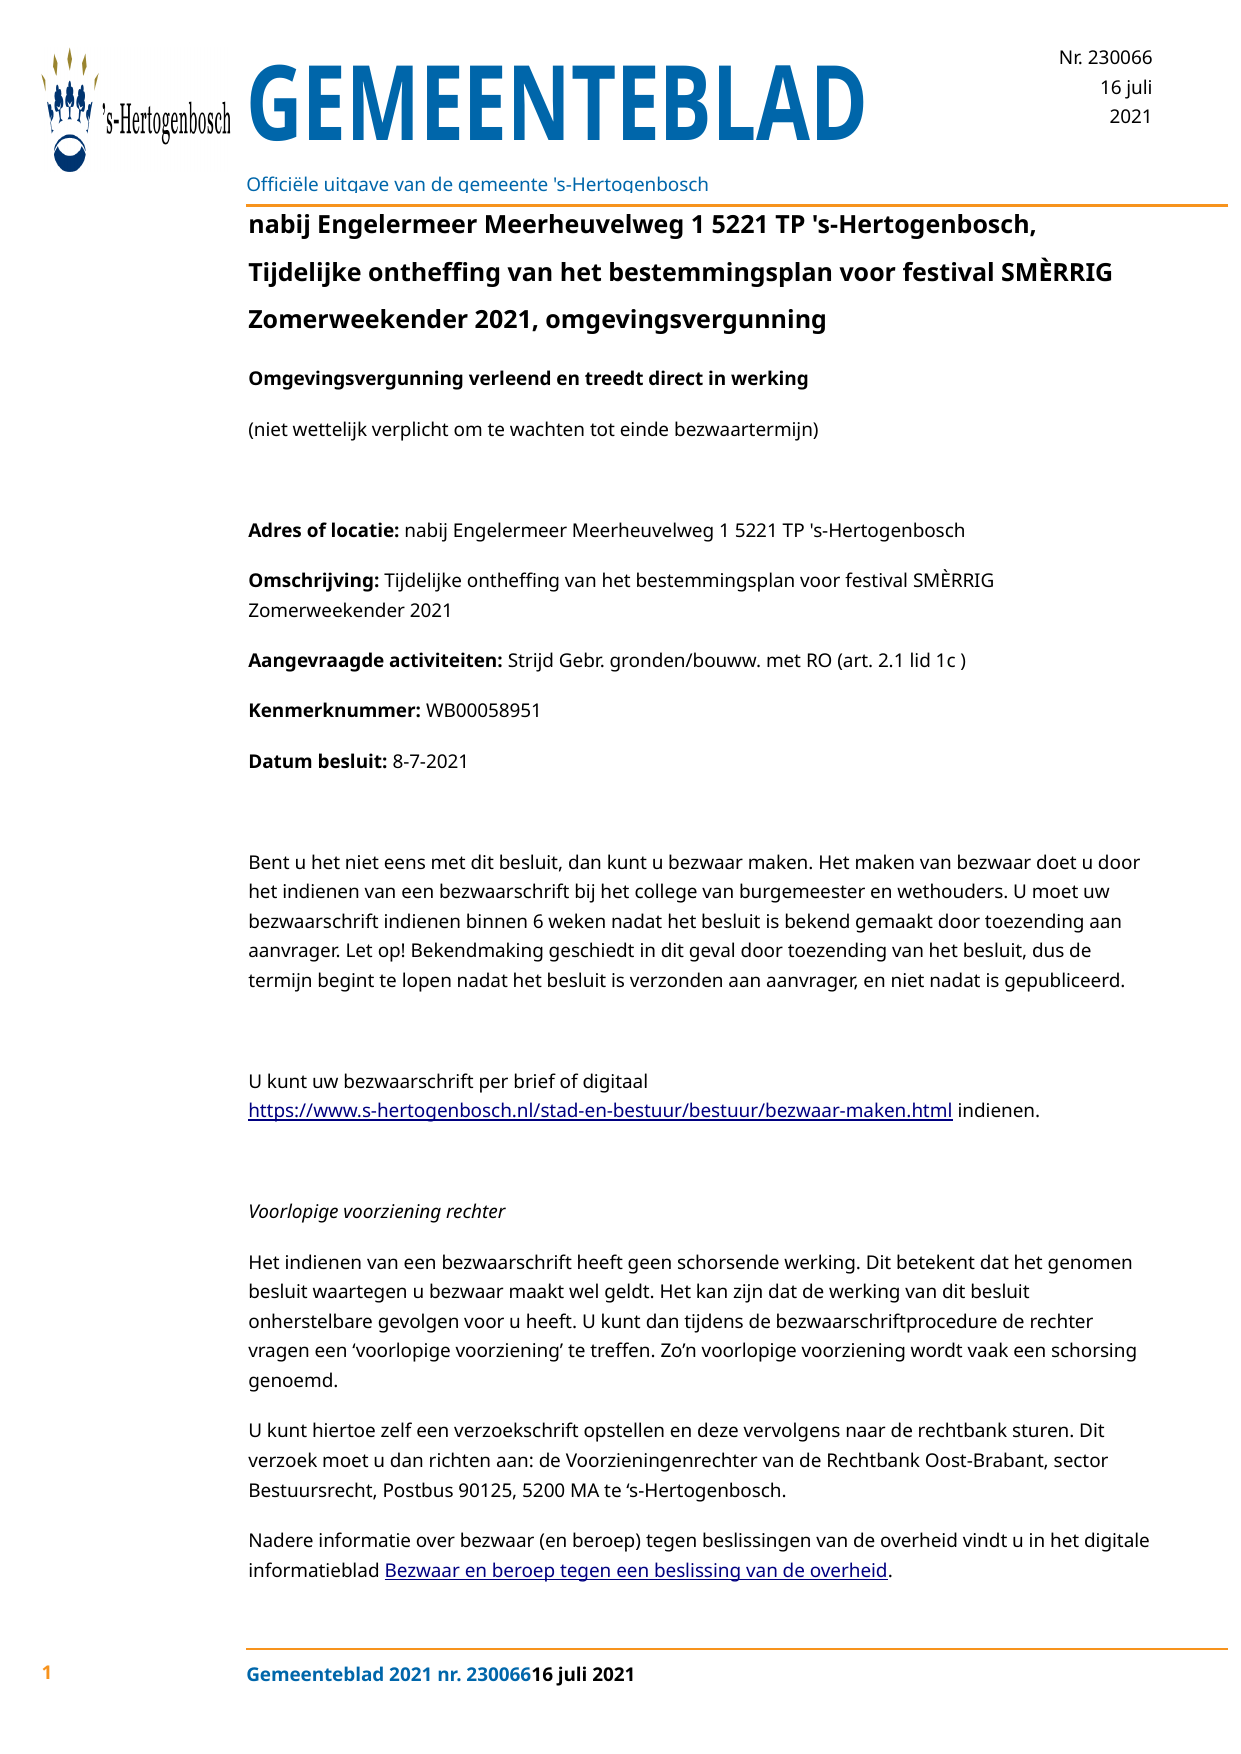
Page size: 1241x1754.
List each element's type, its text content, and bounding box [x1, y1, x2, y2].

text (niet wettelijk verplicht om te wachten tot einde bezwaartermijn) [248, 416, 1152, 442]
text Aangevraagde activiteiten: Strijd Gebr. gronden/bouww. met RO (art. 2.1 lid 1c ) [248, 647, 1152, 673]
text Omgevingsvergunning verleend en treedt direct in werking [248, 366, 1152, 391]
text U kunt hiertoe zelf een verzoekschrift opstellen en deze vervolgens naar de rechtbank sturen. Dit verzoek moet u dan richten aan: de Voorzieningenrechter van de Rechtbank Oost-Brabant, sector Bestuursrecht, Postbus 90125, 5200 MA te ‘s-Hertogenbosch. [248, 1418, 1152, 1502]
text nabij Engelermeer Meerheuvelweg 1 5221 TP 's-Hertogenbosch, Tijdelijke ontheffing van het bestemmingsplan voor festival SMÈRRIG Zomerweekender 2021, omgevingsvergunning [248, 207, 1152, 336]
text Nadere informatie over bezwaar (en beroep) tegen beslissingen van de overheid vindt u in het digitale informatieblad Bezwaar en beroep tegen een beslissing van de overheid. [248, 1527, 1152, 1582]
text Bent u het niet eens met dit besluit, dan kunt u bezwaar maken. Het maken van bezwaar doet u door het indienen van een bezwaarschrift bij het college van burgemeester en wethouders. U moet uw bezwaarschrift indienen binnen 6 weken nadat het besluit is bekend gemaakt door toezending aan aanvrager. Let op! Bekendmaking geschiedt in dit geval door toezending van het besluit, dus de termijn begint te lopen nadat het besluit is verzonden aan aanvrager, en niet nadat is gepubliceerd. [248, 849, 1152, 993]
text U kunt uw bezwaarschrift per brief of digitaal https://www.s-hertogenbosch.nl/stad-en-bestuur/bestuur/bezwaar-maken.html indienen. [248, 1068, 1152, 1123]
text Adres of locatie: nabij Engelermeer Meerheuvelweg 1 5221 TP 's-Hertogenbosch [248, 517, 1152, 542]
text Het indienen van een bezwaarschrift heeft geen schorsende werking. Dit betekent dat het genomen besluit waartegen u bezwaar maakt wel geldt. Het kan zijn dat de werking van dit besluit onherstelbare gevolgen voor u heeft. U kunt dan tijdens de bezwaarschriftprocedure de rechter vragen een ‘voorlopige voorziening’ te treffen. Zo’n voorlopige voorziening wordt vaak een schorsing genoemd. [248, 1249, 1152, 1393]
text Kenmerknummer: WB00058951 [248, 698, 1152, 723]
text Datum besluit: 8-7-2021 [248, 748, 1152, 774]
text Voorlopige voorziening rechter [248, 1198, 1152, 1224]
picture [41, 47, 231, 172]
text Omschrijving: Tijdelijke ontheffing van het bestemmingsplan voor festival SMÈRRIG Zomerweekender 2021 [248, 567, 1152, 622]
